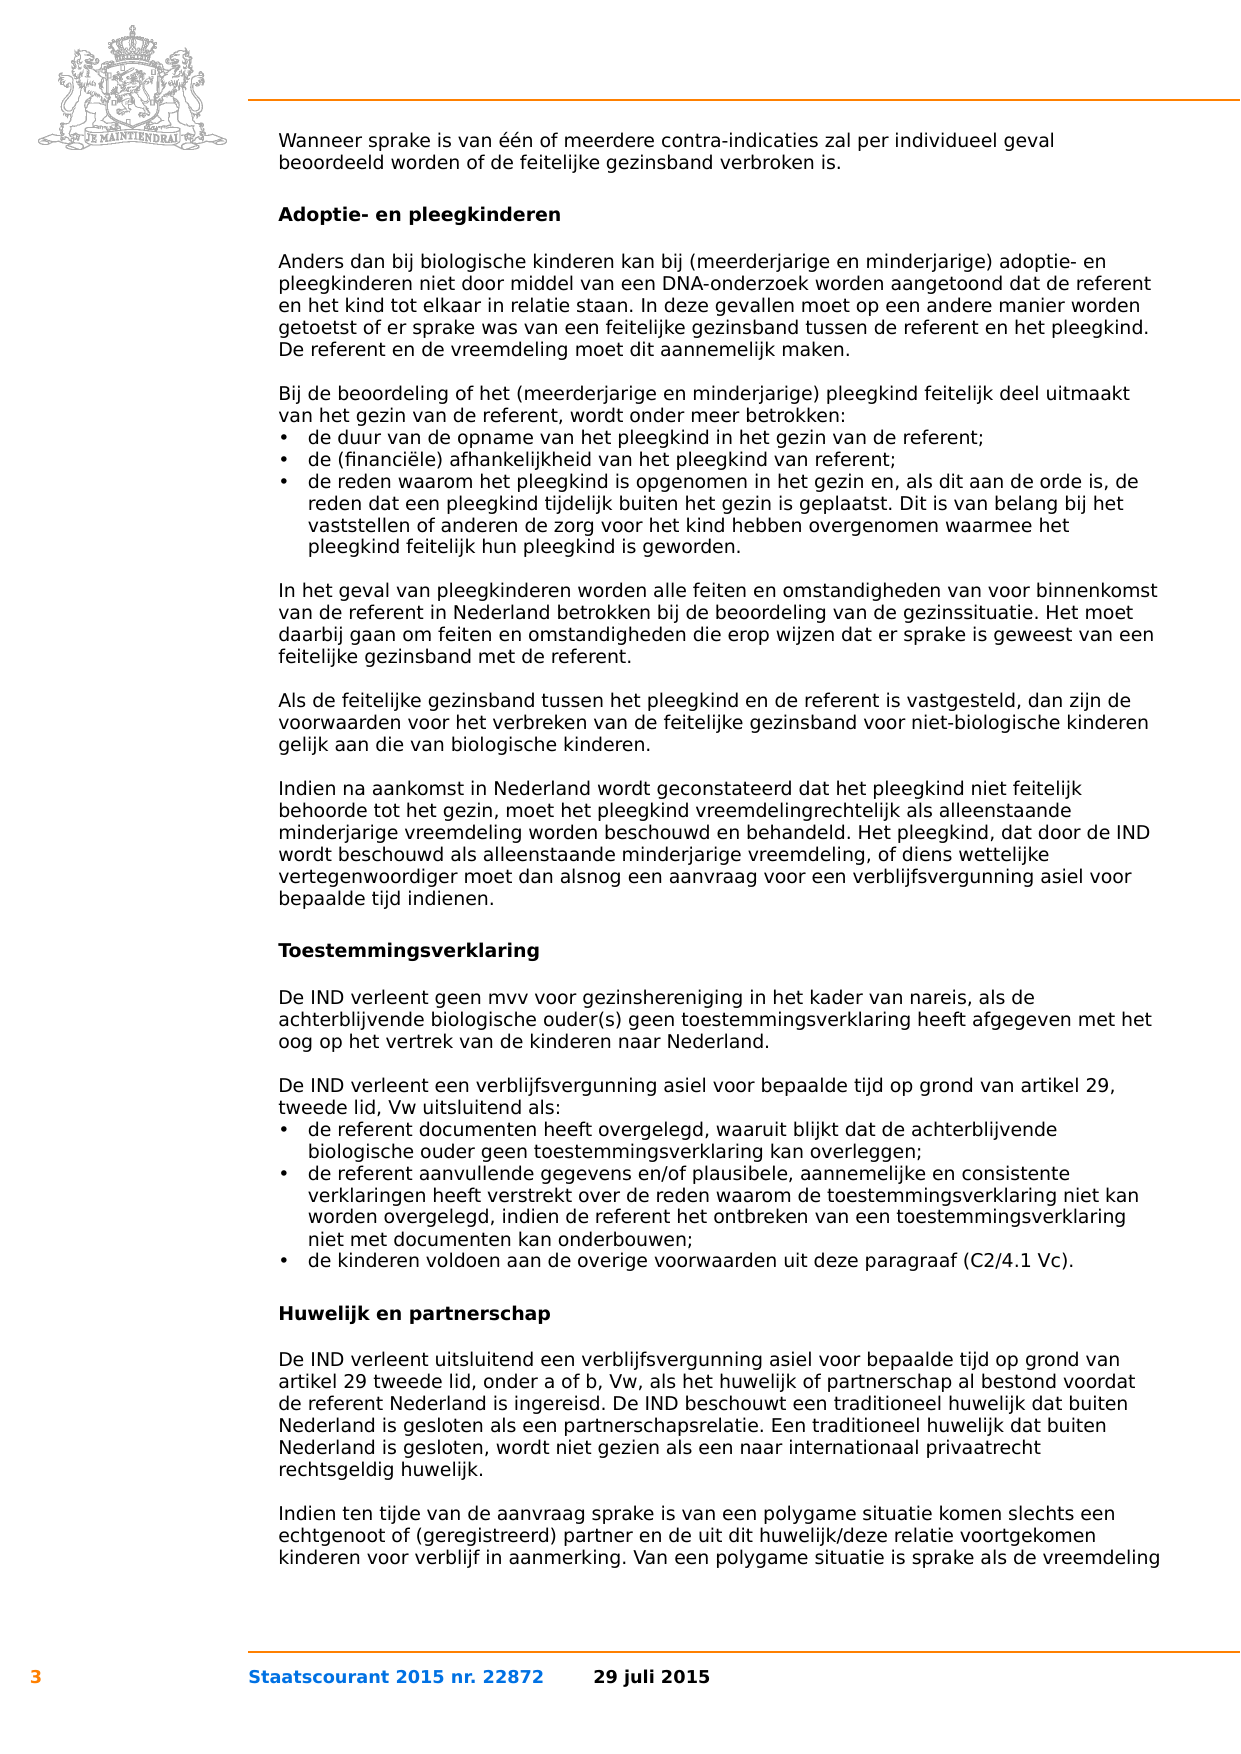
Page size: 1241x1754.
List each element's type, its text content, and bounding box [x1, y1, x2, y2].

text • de referent aanvullende gegevens en/of plausibele, aannemelijke en consistente verklaringen heeft verstrekt over de reden waarom de toestemmingsverklaring niet kan worden overgelegd, indien de referent het ontbreken van een toestemmingsverklaring niet met documenten kan onderbouwen; [278, 1162, 1163, 1250]
text • de duur van de opname van het pleegkind in het gezin van de referent; [278, 427, 1163, 448]
text In het geval van pleegkinderen worden alle feiten en omstandigheden van voor binnenkomst van de referent in Nederland betrokken bij de beoordeling van de gezinssituatie. Het moet daarbij gaan om feiten en omstandigheden die erop wijzen dat er sprake is geweest van een feitelijke gezinsband met de referent. [278, 580, 1163, 668]
text Indien na aankomst in Nederland wordt geconstateerd dat het pleegkind niet feitelijk behoorde tot het gezin, moet het pleegkind vreemdelingrechtelijk als alleenstaande minderjarige vreemdeling worden beschouwd en behandeld. Het pleegkind, dat door de IND wordt beschouwd als alleenstaande minderjarige vreemdeling, of diens wettelijke vertegenwoordiger moet dan alsnog een aanvraag voor een verblijfsvergunning asiel voor bepaalde tijd indienen. [278, 778, 1163, 910]
picture [38, 25, 227, 150]
text Bij de beoordeling of het (meerderjarige en minderjarige) pleegkind feitelijk deel uitmaakt van het gezin van de referent, wordt onder meer betrokken: [278, 383, 1163, 427]
text Indien ten tijde van de aanvraag sprake is van een polygame situatie komen slechts een echtgenoot of (geregistreerd) partner en de uit dit huwelijk/deze relatie voortgekomen kinderen voor verblijf in aanmerking. Van een polygame situatie is sprake als de vreemdeling [278, 1503, 1163, 1569]
text • de kinderen voldoen aan de overige voorwaarden uit deze paragraaf (C2/4.1 Vc). [278, 1250, 1163, 1272]
text Als de feitelijke gezinsband tussen het pleegkind en de referent is vastgesteld, dan zijn de voorwaarden voor het verbreken van de feitelijke gezinsband voor niet-biologische kinderen gelijk aan die van biologische kinderen. [278, 690, 1163, 756]
text • de reden waarom het pleegkind is opgenomen in het gezin en, als dit aan de orde is, de reden dat een pleegkind tijdelijk buiten het gezin is geplaatst. Dit is van belang bij het vaststellen of anderen de zorg voor het kind hebben overgenomen waarmee het pleegkind feitelijk hun pleegkind is geworden. [278, 471, 1163, 558]
text De IND verleent een verblijfsvergunning asiel voor bepaalde tijd op grond van artikel 29, tweede lid, Vw uitsluitend als: [278, 1074, 1163, 1118]
text • de (financiële) afhankelijkheid van het pleegkind van referent; [278, 448, 1163, 471]
subtitle Adoptie- en pleegkinderen [278, 204, 1163, 226]
text Anders dan bij biologische kinderen kan bij (meerderjarige en minderjarige) adoptie- en pleegkinderen niet door middel van een DNA-onderzoek worden aangetoond dat de referent en het kind tot elkaar in relatie staan. In deze gevallen moet op een andere manier worden getoetst of er sprake was van een feitelijke gezinsband tussen de referent en het pleegkind. De referent en de vreemdeling moet dit aannemelijk maken. [278, 251, 1163, 361]
text • de referent documenten heeft overgelegd, waaruit blijkt dat de achterblijvende biologische ouder geen toestemmingsverklaring kan overleggen; [278, 1118, 1163, 1162]
subtitle Toestemmingsverklaring [278, 940, 1163, 962]
text De IND verleent geen mvv voor gezinshereniging in het kader van nareis, als de achterblijvende biologische ouder(s) geen toestemmingsverklaring heeft afgegeven met het oog op het vertrek van de kinderen naar Nederland. [278, 987, 1163, 1053]
subtitle Huwelijk en partnerschap [278, 1302, 1163, 1324]
text De IND verleent uitsluitend een verblijfsvergunning asiel voor bepaalde tijd op grond van artikel 29 tweede lid, onder a of b, Vw, als het huwelijk of partnerschap al bestond voordat de referent Nederland is ingereisd. De IND beschouwt een traditioneel huwelijk dat buiten Nederland is gesloten als een partnerschapsrelatie. Een traditioneel huwelijk dat buiten Nederland is gesloten, wordt niet gezien als een naar internationaal privaatrecht rechtsgeldig huwelijk. [278, 1349, 1163, 1481]
text Wanneer sprake is van één of meerdere contra-indicaties zal per individueel geval beoordeeld worden of de feitelijke gezinsband verbroken is. [278, 130, 1163, 174]
